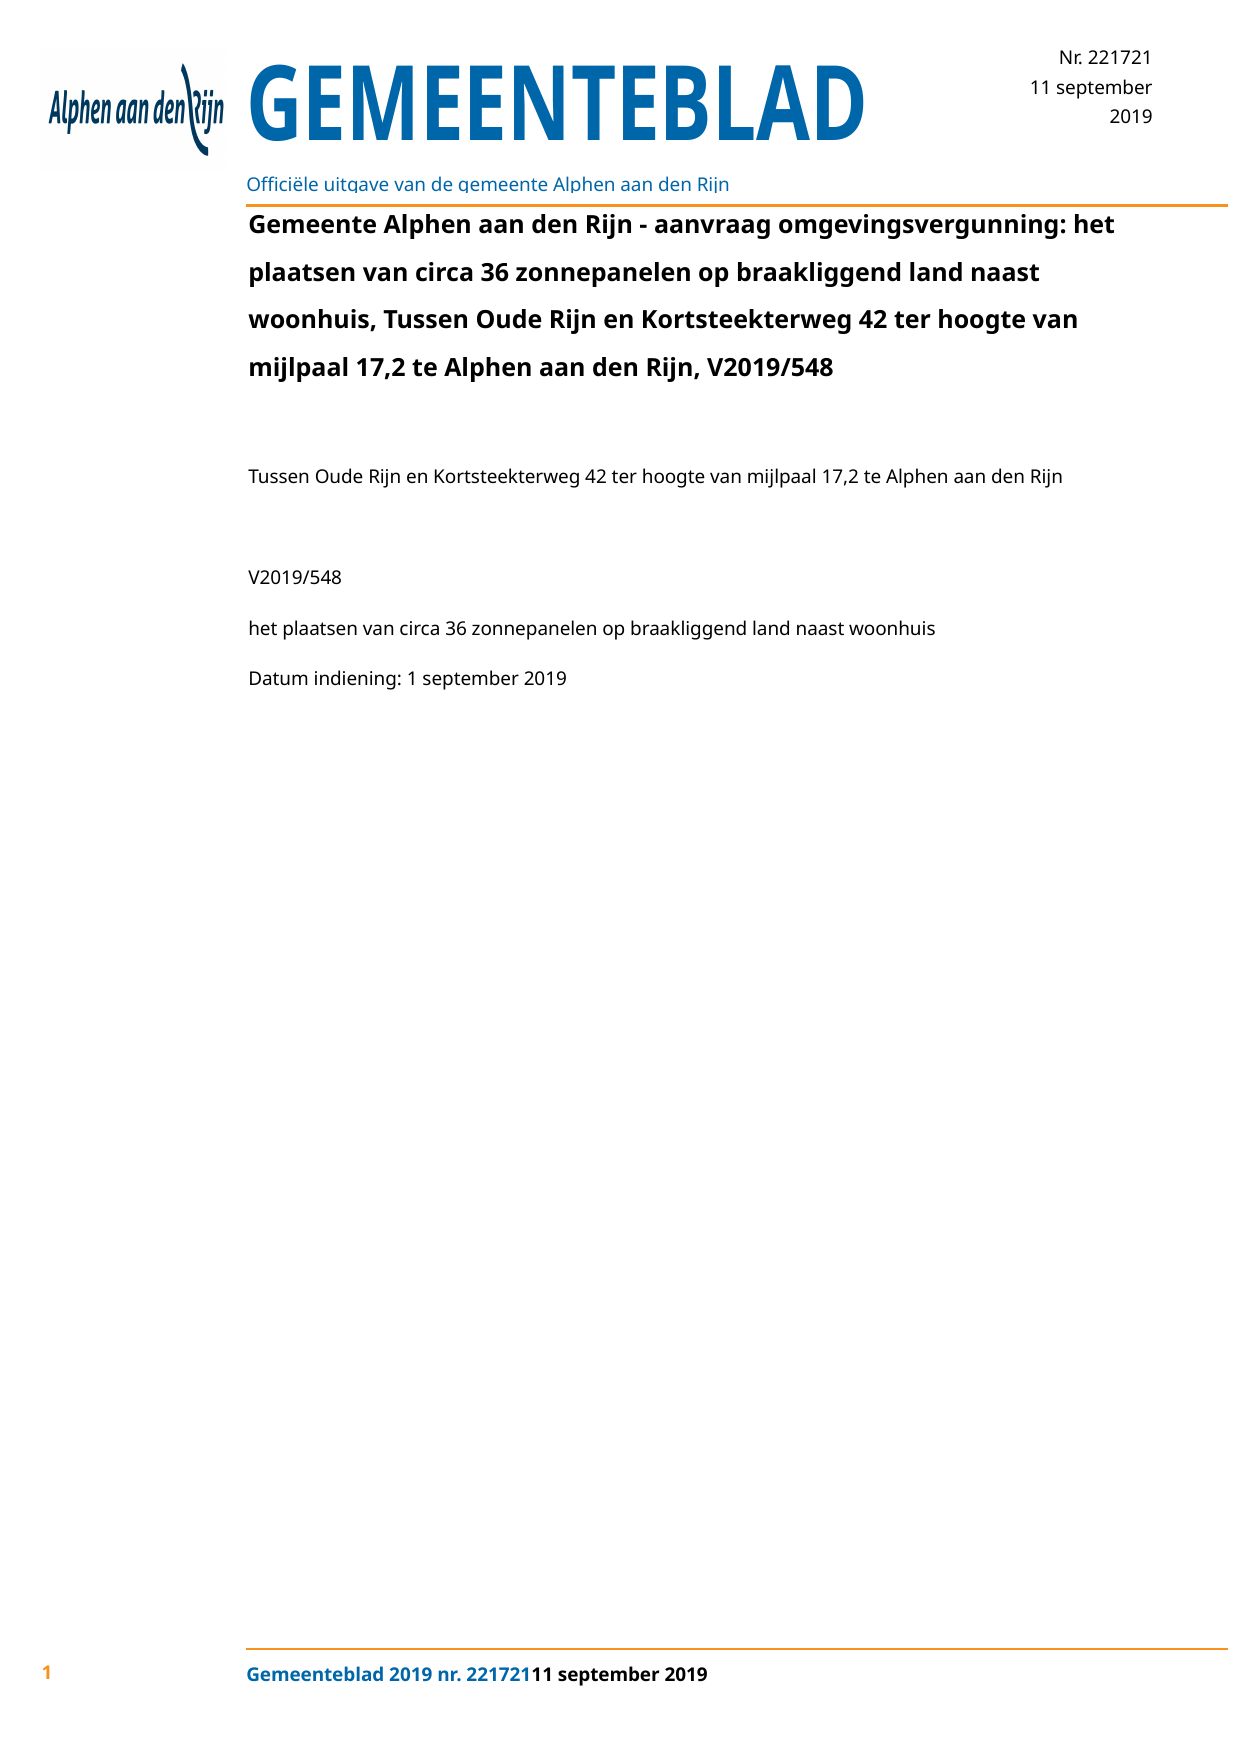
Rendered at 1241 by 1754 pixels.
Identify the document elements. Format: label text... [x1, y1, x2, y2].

picture [41, 47, 231, 172]
text Tussen Oude Rijn en Kortsteekterweg 42 ter hoogte van mijlpaal 17,2 te Alphen aan den Rijn [248, 463, 1152, 489]
text V2019/548 [248, 564, 1152, 590]
text het plaatsen van circa 36 zonnepanelen op braakliggend land naast woonhuis [248, 615, 1152, 641]
text Datum indiening: 1 september 2019 [248, 665, 1152, 691]
text Gemeente Alphen aan den Rijn - aanvraag omgevingsvergunning: het plaatsen van circa 36 zonnepanelen op braakliggend land naast woonhuis, Tussen Oude Rijn en Kortsteekterweg 42 ter hoogte van mijlpaal 17,2 te Alphen aan den Rijn, V2019/548 [248, 207, 1152, 384]
